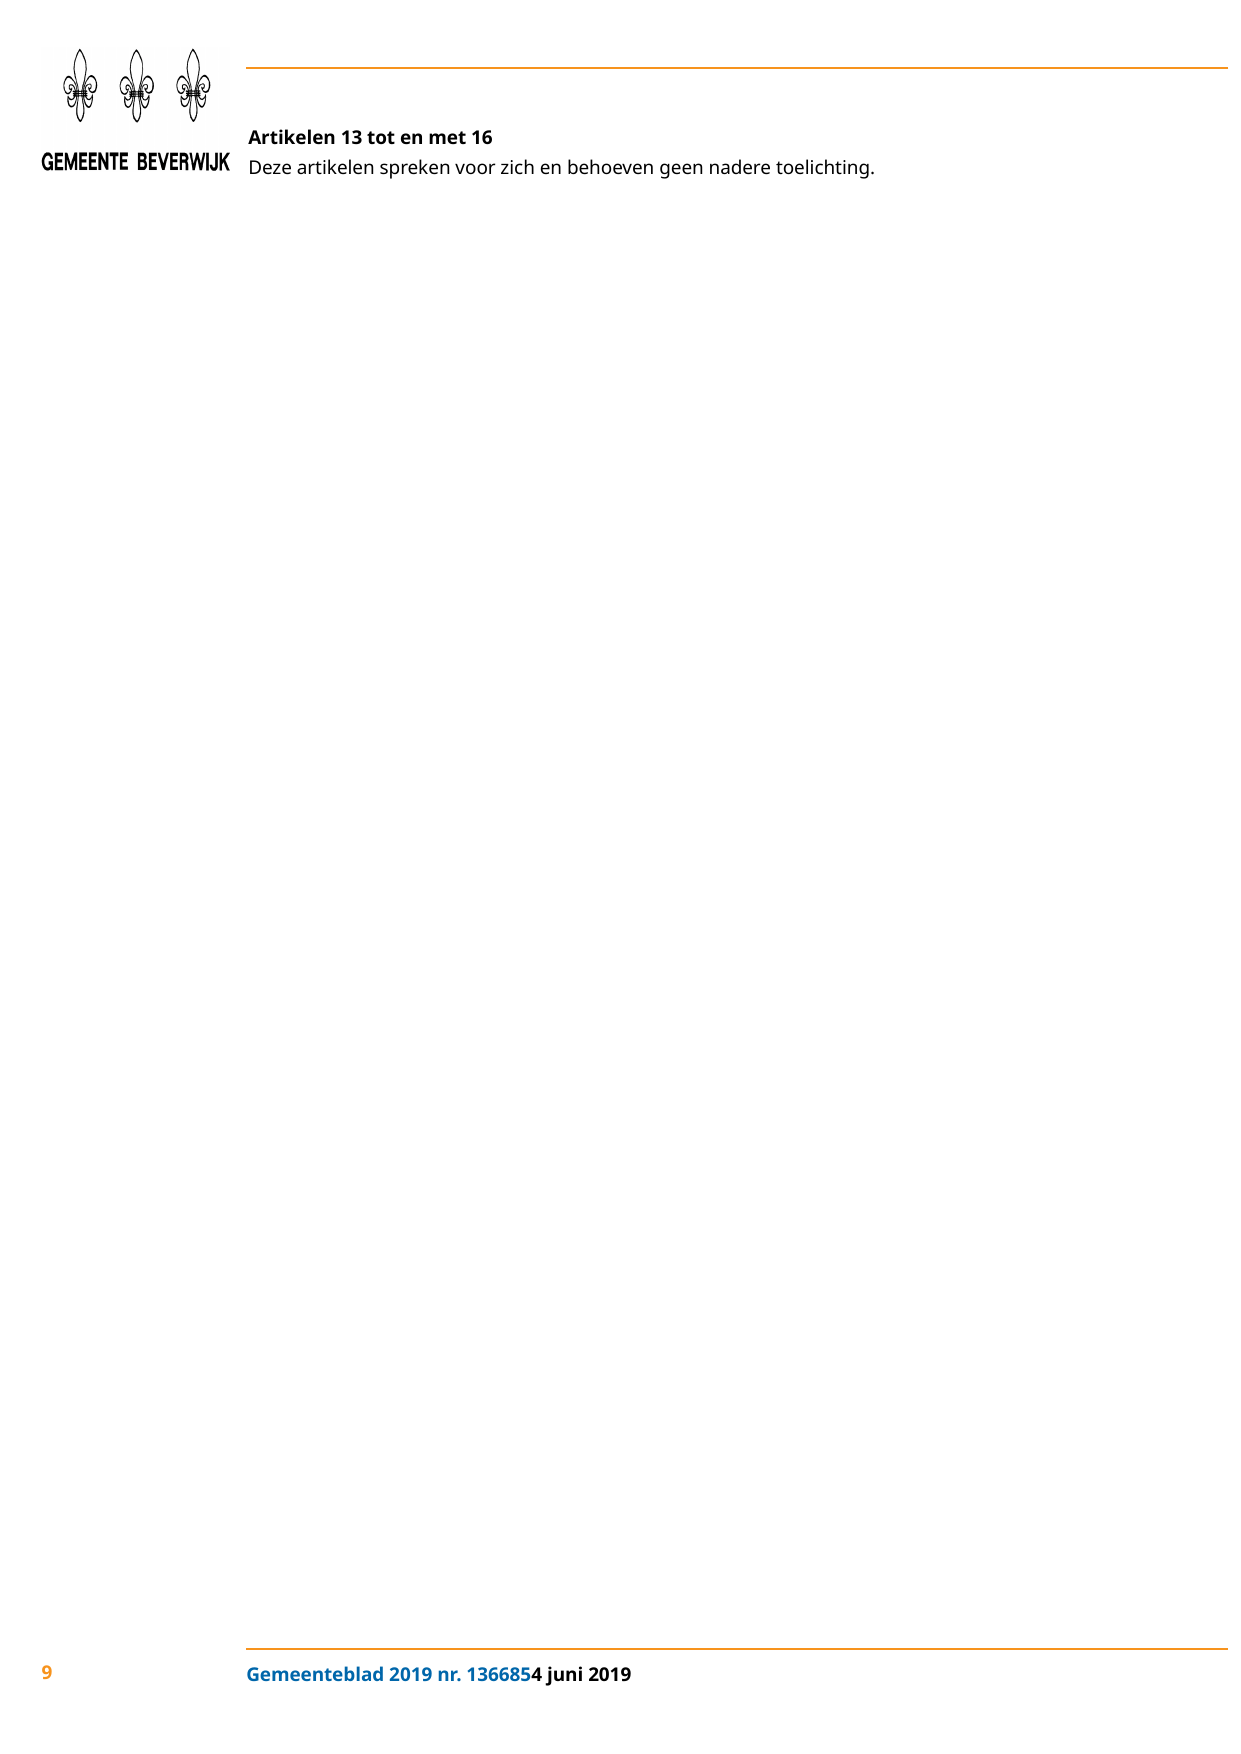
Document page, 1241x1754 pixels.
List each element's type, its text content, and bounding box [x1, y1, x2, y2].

text Deze artikelen spreken voor zich en behoeven geen nadere toelichting. [248, 154, 1152, 180]
picture [41, 47, 231, 172]
text Artikelen 13 tot en met 16 [248, 124, 1152, 150]
